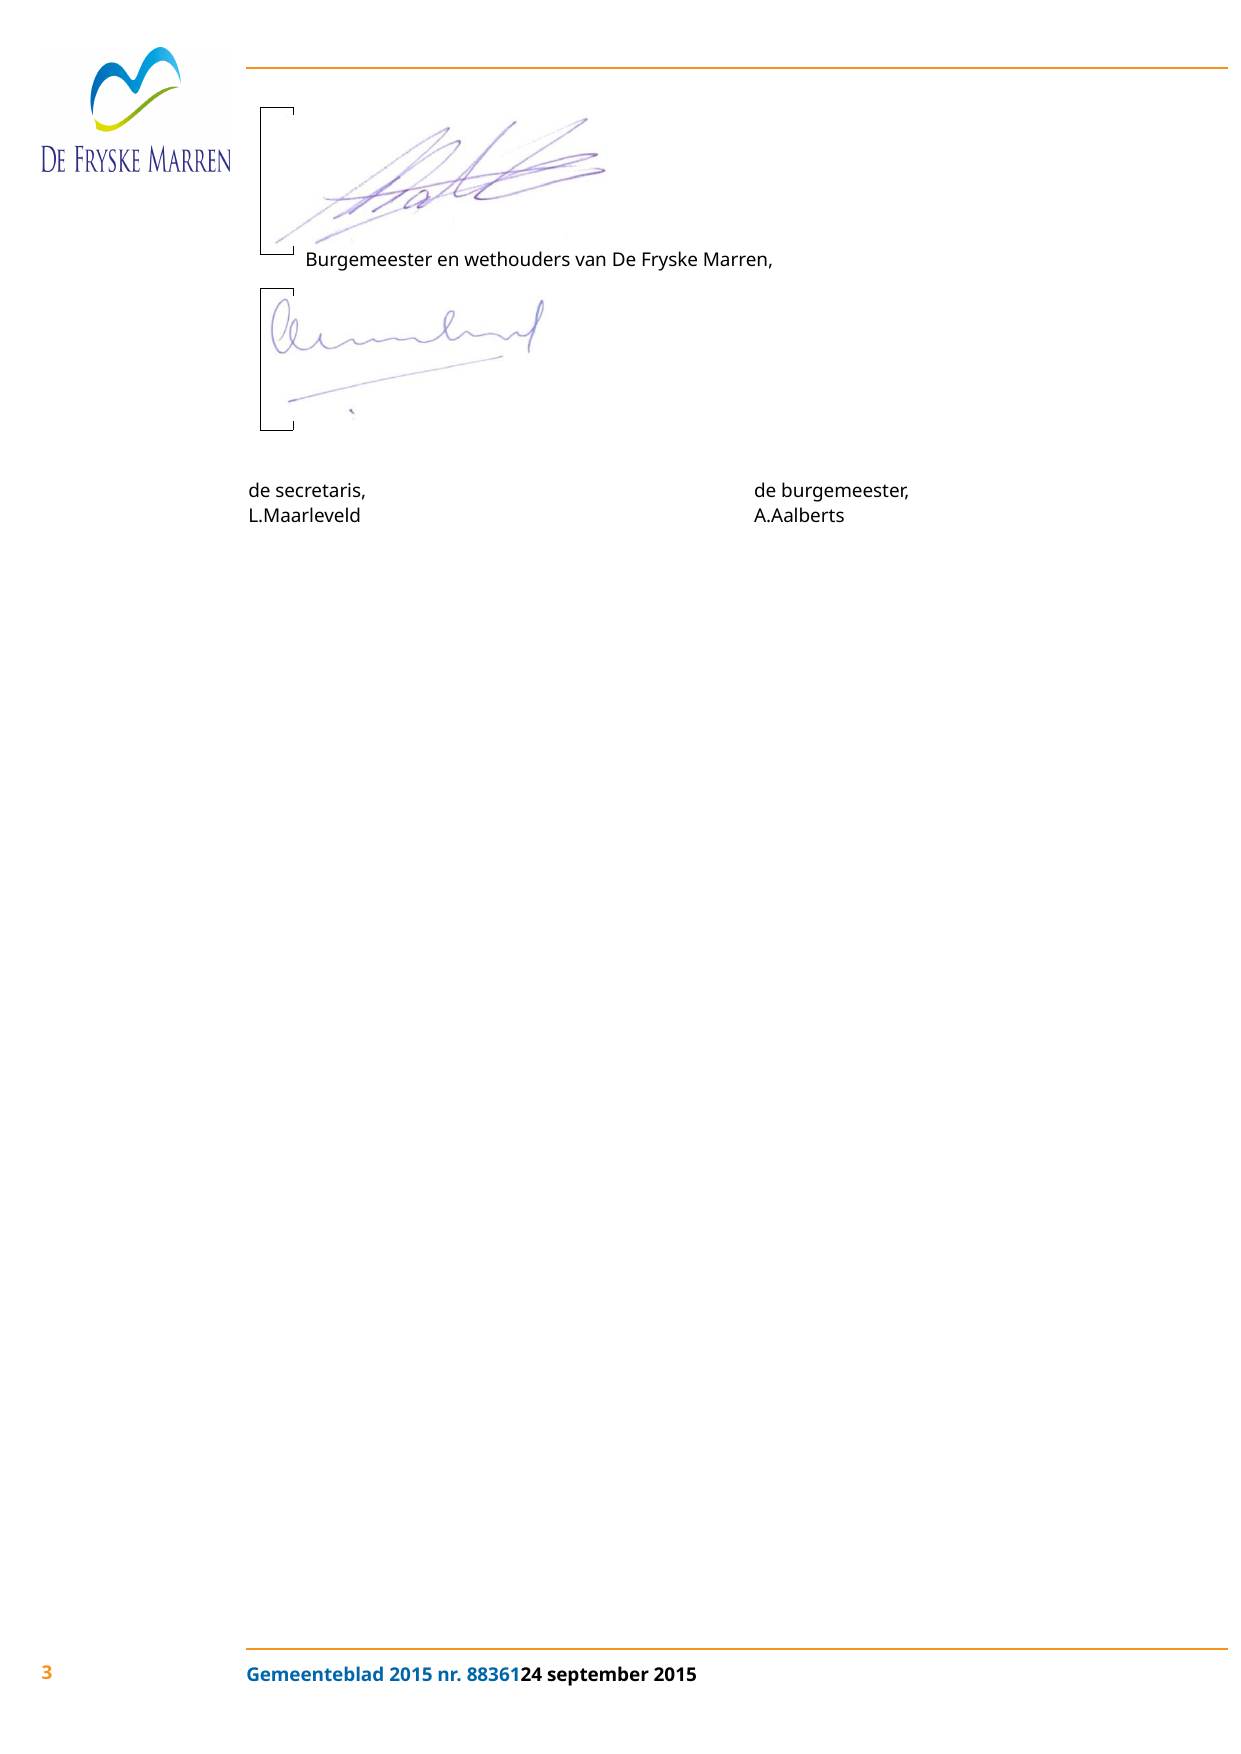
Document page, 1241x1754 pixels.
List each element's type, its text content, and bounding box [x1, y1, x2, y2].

table_header de secretaris, [248, 477, 754, 502]
table_cell A.Aalberts [754, 503, 1152, 528]
picture [268, 296, 546, 421]
table_cell L.Maarleveld [248, 503, 754, 528]
text Burgemeester en wethouders van De Fryske Marren, [248, 95, 1152, 272]
table_header de burgemeester, [754, 477, 1152, 502]
picture [268, 115, 608, 246]
picture [41, 47, 231, 172]
